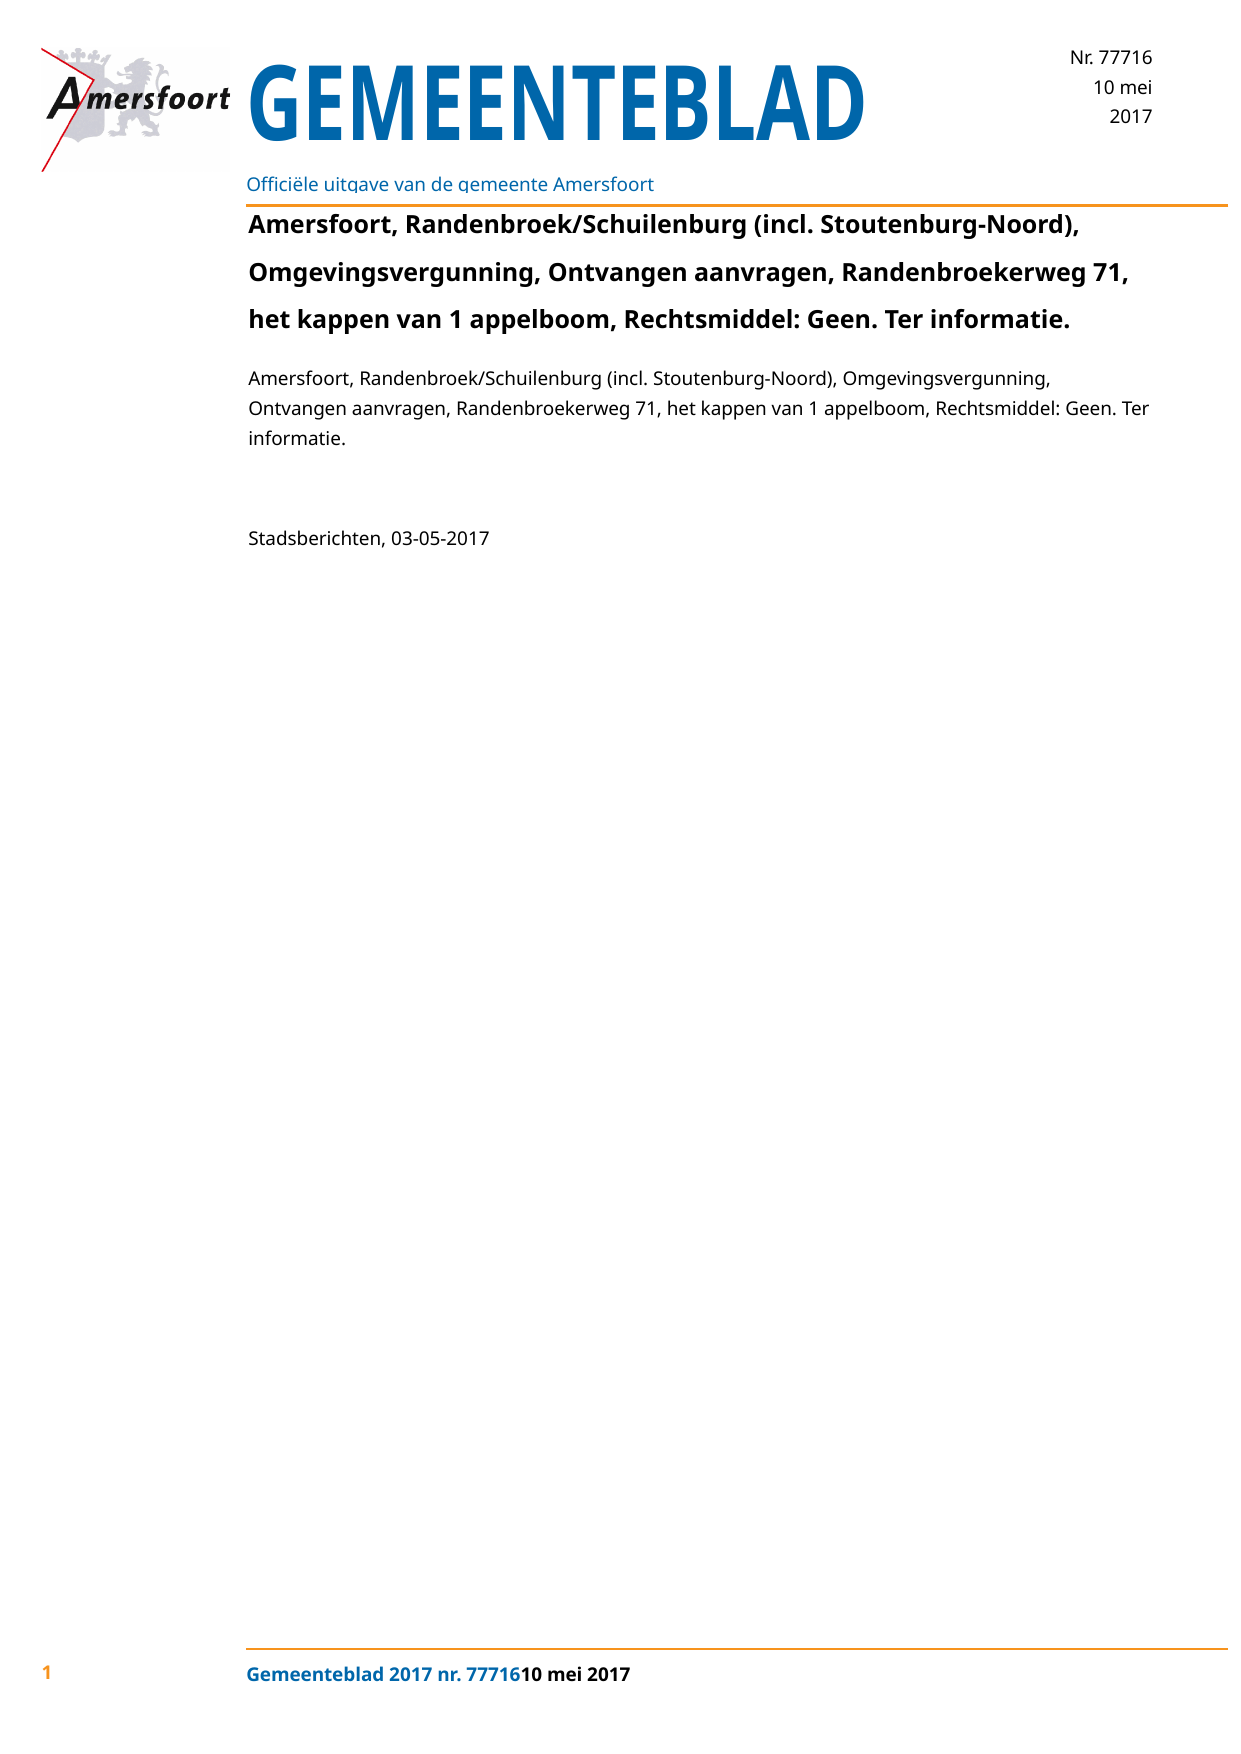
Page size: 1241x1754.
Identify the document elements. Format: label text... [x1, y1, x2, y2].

picture [41, 47, 231, 172]
text Stadsberichten, 03-05-2017 [248, 526, 1152, 551]
text Amersfoort, Randenbroek/Schuilenburg (incl. Stoutenburg-Noord), Omgevingsvergunning, Ontvangen aanvragen, Randenbroekerweg 71, het kappen van 1 appelboom, Rechtsmiddel: Geen. Ter informatie. [248, 366, 1152, 450]
text Amersfoort, Randenbroek/Schuilenburg (incl. Stoutenburg-Noord), Omgevingsvergunning, Ontvangen aanvragen, Randenbroekerweg 71, het kappen van 1 appelboom, Rechtsmiddel: Geen. Ter informatie. [248, 207, 1152, 336]
